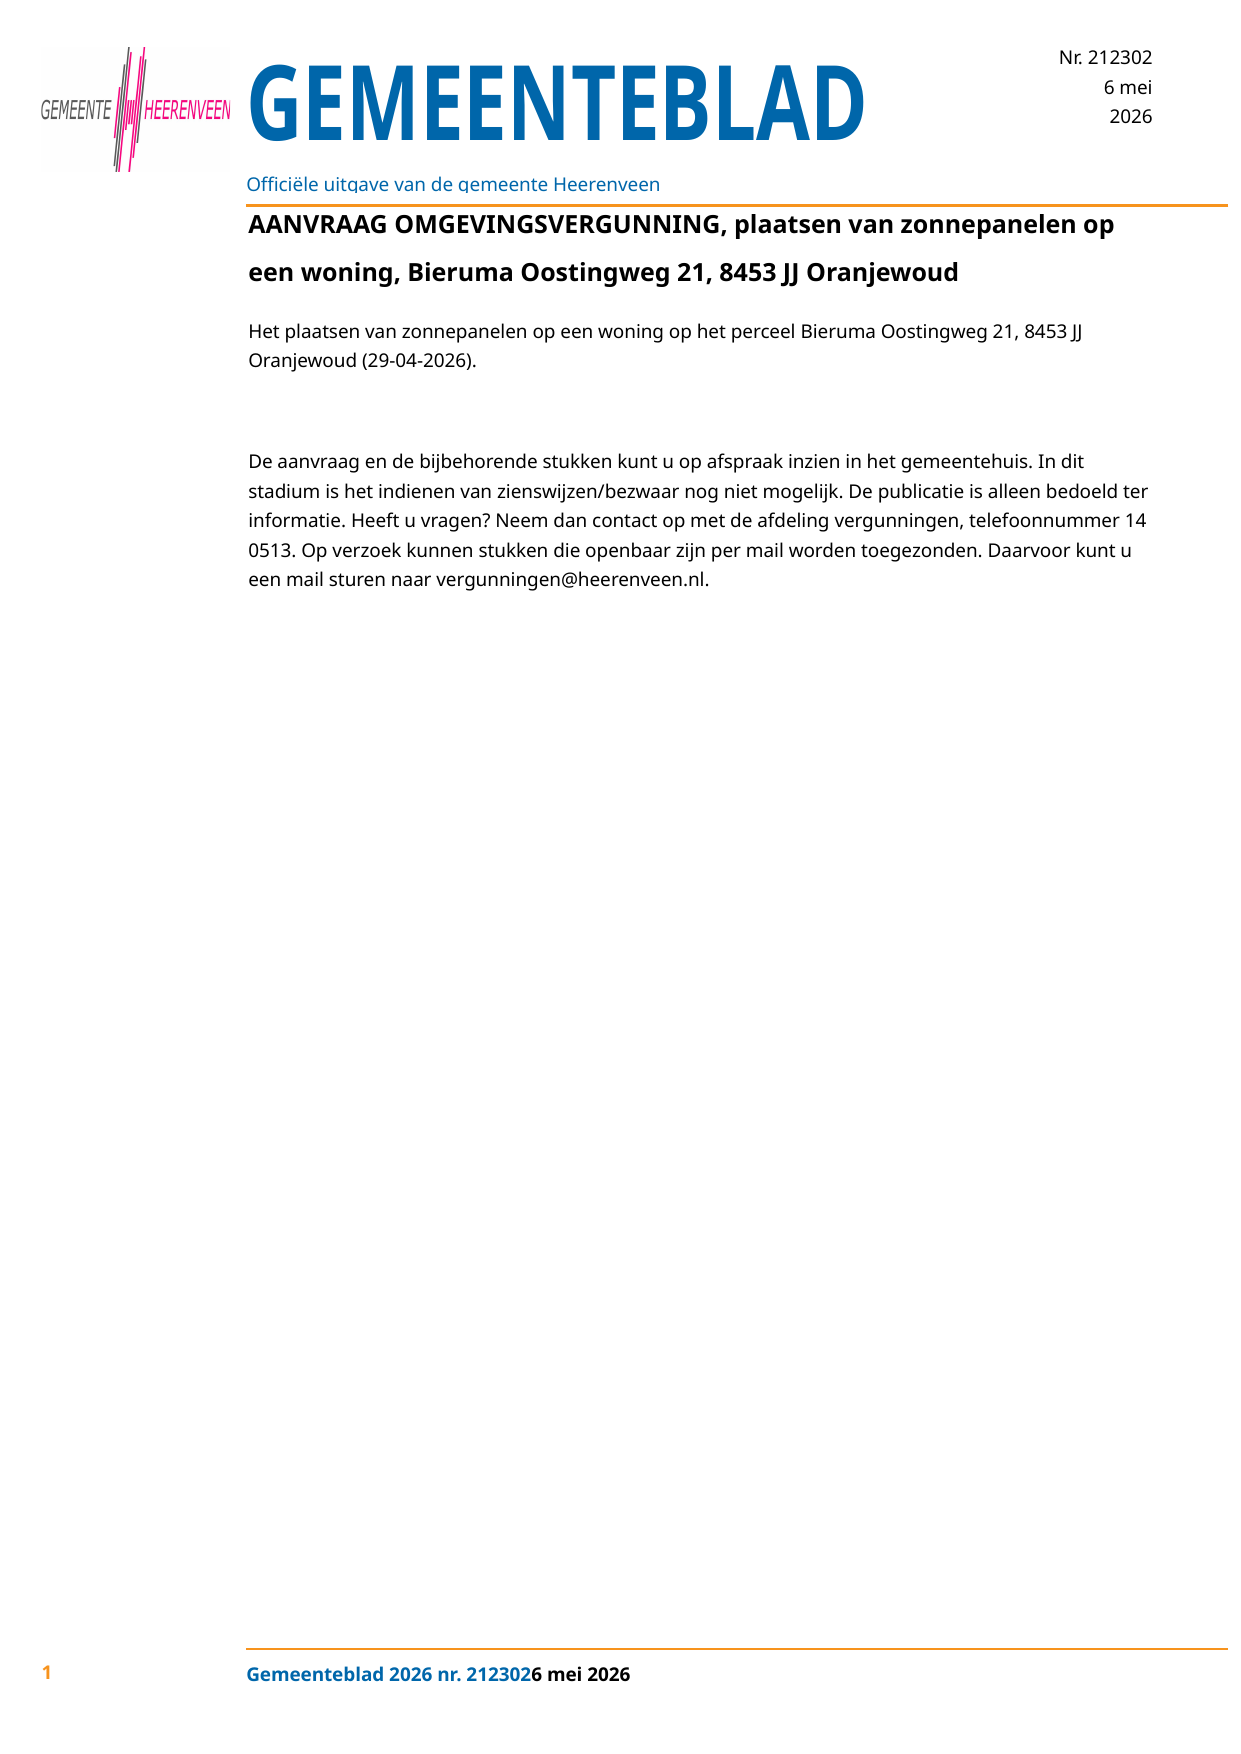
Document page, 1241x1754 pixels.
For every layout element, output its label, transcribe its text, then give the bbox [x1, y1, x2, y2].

text De aanvraag en de bijbehorende stukken kunt u op afspraak inzien in het gemeentehuis. In dit stadium is het indienen van zienswijzen/bezwaar nog niet mogelijk. De publicatie is alleen bedoeld ter informatie. Heeft u vragen? Neem dan contact op met de afdeling vergunningen, telefoonnummer 14 0513. Op verzoek kunnen stukken die openbaar zijn per mail worden toegezonden. Daarvoor kunt u een mail sturen naar vergunningen@heerenveen.nl. [248, 448, 1152, 592]
text AANVRAAG OMGEVINGSVERGUNNING, plaatsen van zonnepanelen op een woning, Bieruma Oostingweg 21, 8453 JJ Oranjewoud [248, 207, 1152, 288]
text Het plaatsen van zonnepanelen op een woning op het perceel Bieruma Oostingweg 21, 8453 JJ Oranjewoud (29-04-2026). [248, 318, 1152, 373]
picture [41, 47, 231, 172]
